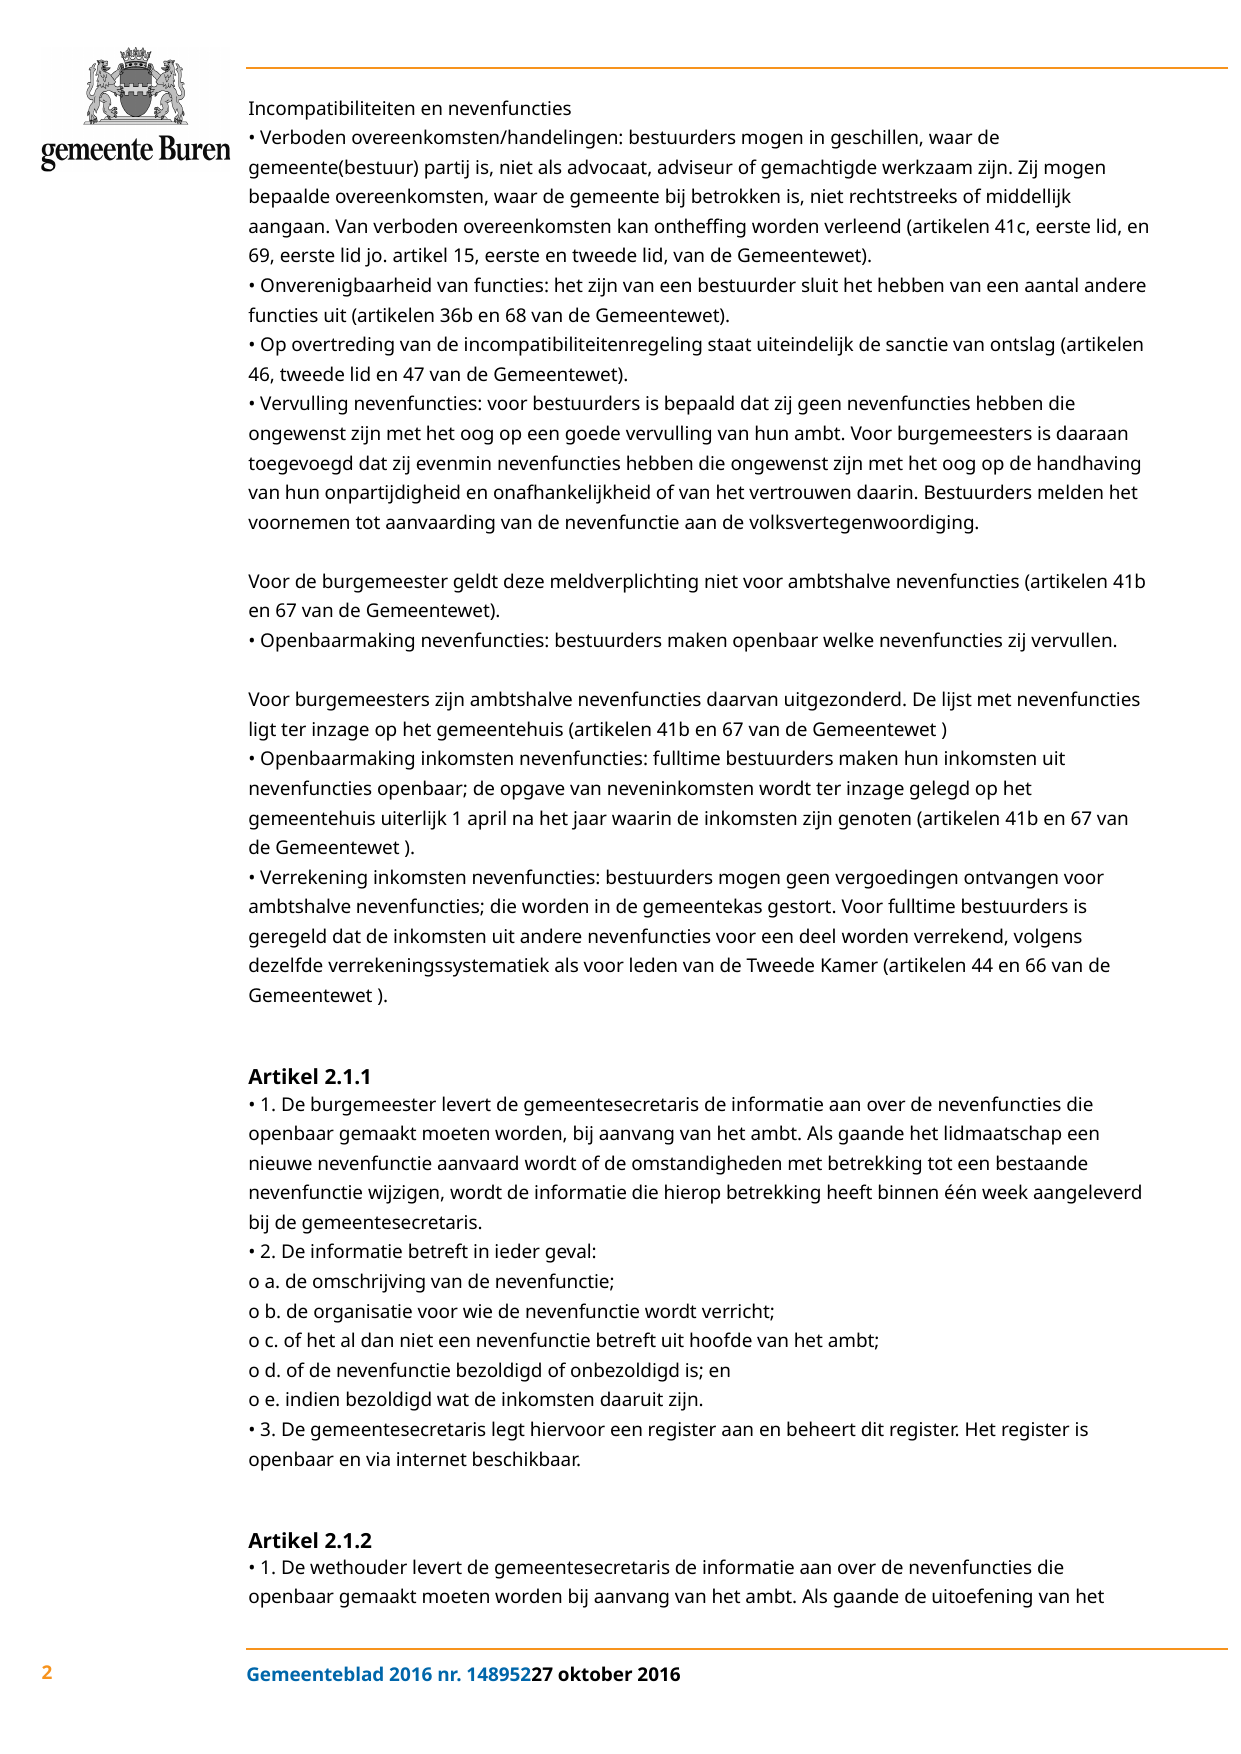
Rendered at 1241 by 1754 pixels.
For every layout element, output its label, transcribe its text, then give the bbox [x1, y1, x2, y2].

text • Openbaarmaking inkomsten nevenfuncties: fulltime bestuurders maken hun inkomsten uit nevenfuncties openbaar; de opgave van neveninkomsten wordt ter inzage gelegd op het gemeentehuis uiterlijk 1 april na het jaar waarin de inkomsten zijn genoten (artikelen 41b en 67 van de Gemeentewet ). [248, 746, 1152, 860]
text o b. de organisatie voor wie de nevenfunctie wordt verricht; [248, 1298, 1152, 1323]
text • Onverenigbaarheid van functies: het zijn van een bestuurder sluit het hebben van een aantal andere functies uit (artikelen 36b en 68 van de Gemeentewet). [248, 272, 1152, 328]
text Artikel 2.1.2 [248, 1526, 1152, 1554]
text • Vervulling nevenfuncties: voor bestuurders is bepaald dat zij geen nevenfuncties hebben die ongewenst zijn met het oog op een goede vervulling van hun ambt. Voor burgemeesters is daaraan toegevoegd dat zij evenmin nevenfuncties hebben die ongewenst zijn met het oog op de handhaving van hun onpartijdigheid en onafhankelijkheid of van het vertrouwen daarin. Bestuurders melden het voornemen tot aanvaarding van de nevenfunctie aan de volksvertegenwoordiging. [248, 391, 1152, 535]
text • 1. De burgemeester levert de gemeentesecretaris de informatie aan over de nevenfuncties die openbaar gemaakt moeten worden, bij aanvang van het ambt. Als gaande het lidmaatschap een nieuwe nevenfunctie aanvaard wordt of de omstandigheden met betrekking tot een bestaande nevenfunctie wijzigen, wordt de informatie die hierop betrekking heeft binnen één week aangeleverd bij de gemeentesecretaris. [248, 1091, 1152, 1235]
text o c. of het al dan niet een nevenfunctie betreft uit hoofde van het ambt; [248, 1327, 1152, 1353]
text • Verrekening inkomsten nevenfuncties: bestuurders mogen geen vergoedingen ontvangen voor ambtshalve nevenfuncties; die worden in de gemeentekas gestort. Voor fulltime bestuurders is geregeld dat de inkomsten uit andere nevenfuncties voor een deel worden verrekend, volgens dezelfde verrekeningssystematiek als voor leden van de Tweede Kamer (artikelen 44 en 66 van de Gemeentewet ). [248, 864, 1152, 1008]
text • 1. De wethouder levert de gemeentesecretaris de informatie aan over de nevenfuncties die openbaar gemaakt moeten worden bij aanvang van het ambt. Als gaande de uitoefening van het [248, 1554, 1152, 1609]
text o d. of de nevenfunctie bezoldigd of onbezoldigd is; en [248, 1357, 1152, 1383]
text Voor de burgemeester geldt deze meldverplichting niet voor ambtshalve nevenfuncties (artikelen 41b en 67 van de Gemeentewet). [248, 568, 1152, 623]
text • Verboden overeenkomsten/handelingen: bestuurders mogen in geschillen, waar de gemeente(bestuur) partij is, niet als advocaat, adviseur of gemachtigde werkzaam zijn. Zij mogen bepaalde overeenkomsten, waar de gemeente bij betrokken is, niet rechtstreeks of middellijk aangaan. Van verboden overeenkomsten kan ontheffing worden verleend (artikelen 41c, eerste lid, en 69, eerste lid jo. artikel 15, eerste en tweede lid, van de Gemeentewet). [248, 124, 1152, 268]
text o a. de omschrijving van de nevenfunctie; [248, 1268, 1152, 1294]
text Artikel 2.1.1 [248, 1062, 1152, 1091]
text o e. indien bezoldigd wat de inkomsten daaruit zijn. [248, 1387, 1152, 1412]
text • Op overtreding van de incompatibiliteitenregeling staat uiteindelijk de sanctie van ontslag (artikelen 46, tweede lid en 47 van de Gemeentewet). [248, 331, 1152, 387]
text • Openbaarmaking nevenfuncties: bestuurders maken openbaar welke nevenfuncties zij vervullen. [248, 627, 1152, 653]
text • 3. De gemeentesecretaris legt hiervoor een register aan en beheert dit register. Het register is openbaar en via internet beschikbaar. [248, 1416, 1152, 1471]
text • 2. De informatie betreft in ieder geval: [248, 1239, 1152, 1264]
text Incompatibiliteiten en nevenfuncties [248, 95, 1152, 121]
picture [41, 47, 231, 172]
text Voor burgemeesters zijn ambtshalve nevenfuncties daarvan uitgezonderd. De lijst met nevenfuncties ligt ter inzage op het gemeentehuis (artikelen 41b en 67 van de Gemeentewet ) [248, 686, 1152, 742]
